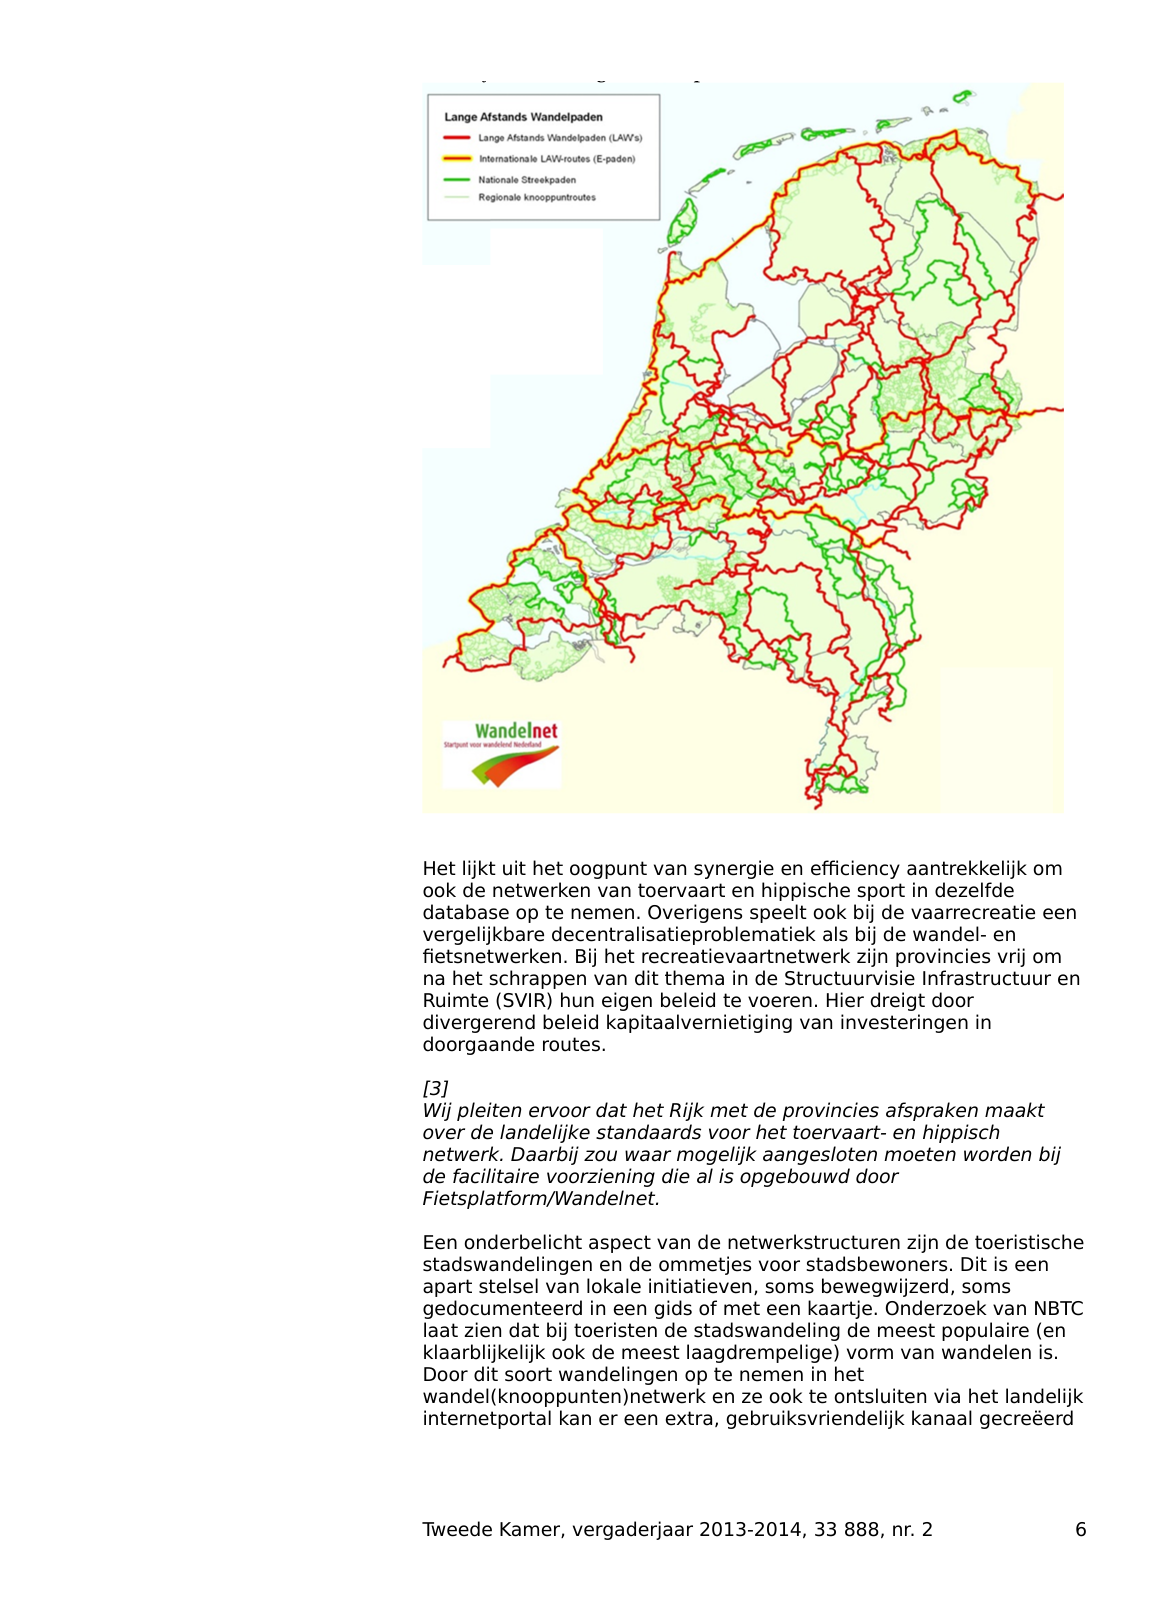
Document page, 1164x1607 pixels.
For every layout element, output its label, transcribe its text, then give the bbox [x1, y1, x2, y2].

text Het lijkt uit het oogpunt van synergie en efficiency aantrekkelijk om ook de netwerken van toervaart en hippische sport in dezelfde database op te nemen. Overigens speelt ook bij de vaarrecreatie een vergelijkbare decentralisatieproblematiek als bij de wandel- en fietsnetwerken. Bij het recreatievaartnetwerk zijn provincies vrij om na het schrappen van dit thema in de Structuurvisie Infrastructuur en Ruimte (SVIR) hun eigen beleid te voeren. Hier dreigt door divergerend beleid kapitaalvernietiging van investeringen in doorgaande routes. [422, 858, 1087, 1056]
text [3] [422, 1078, 1087, 1100]
picture [422, 81, 1067, 814]
text Wij pleiten ervoor dat het Rijk met de provincies afspraken maakt over de landelijke standaards voor het toervaart- en hippisch netwerk. Daarbij zou waar mogelijk aangesloten moeten worden bij de facilitaire voorziening die al is opgebouwd door Fietsplatform/Wandelnet. [422, 1100, 1087, 1209]
text Een onderbelicht aspect van de netwerkstructuren zijn de toeristische stadswandelingen en de ommetjes voor stadsbewoners. Dit is een apart stelsel van lokale initiatieven, soms bewegwijzerd, soms gedocumenteerd in een gids of met een kaartje. Onderzoek van NBTC laat zien dat bij toeristen de stadswandeling de meest populaire (en klaarblijkelijk ook de meest laagdrempelige) vorm van wandelen is. Door dit soort wandelingen op te nemen in het wandel(knooppunten)netwerk en ze ook te ontsluiten via het landelijk internetportal kan er een extra, gebruiksvriendelijk kanaal gecreëerd [422, 1232, 1087, 1429]
